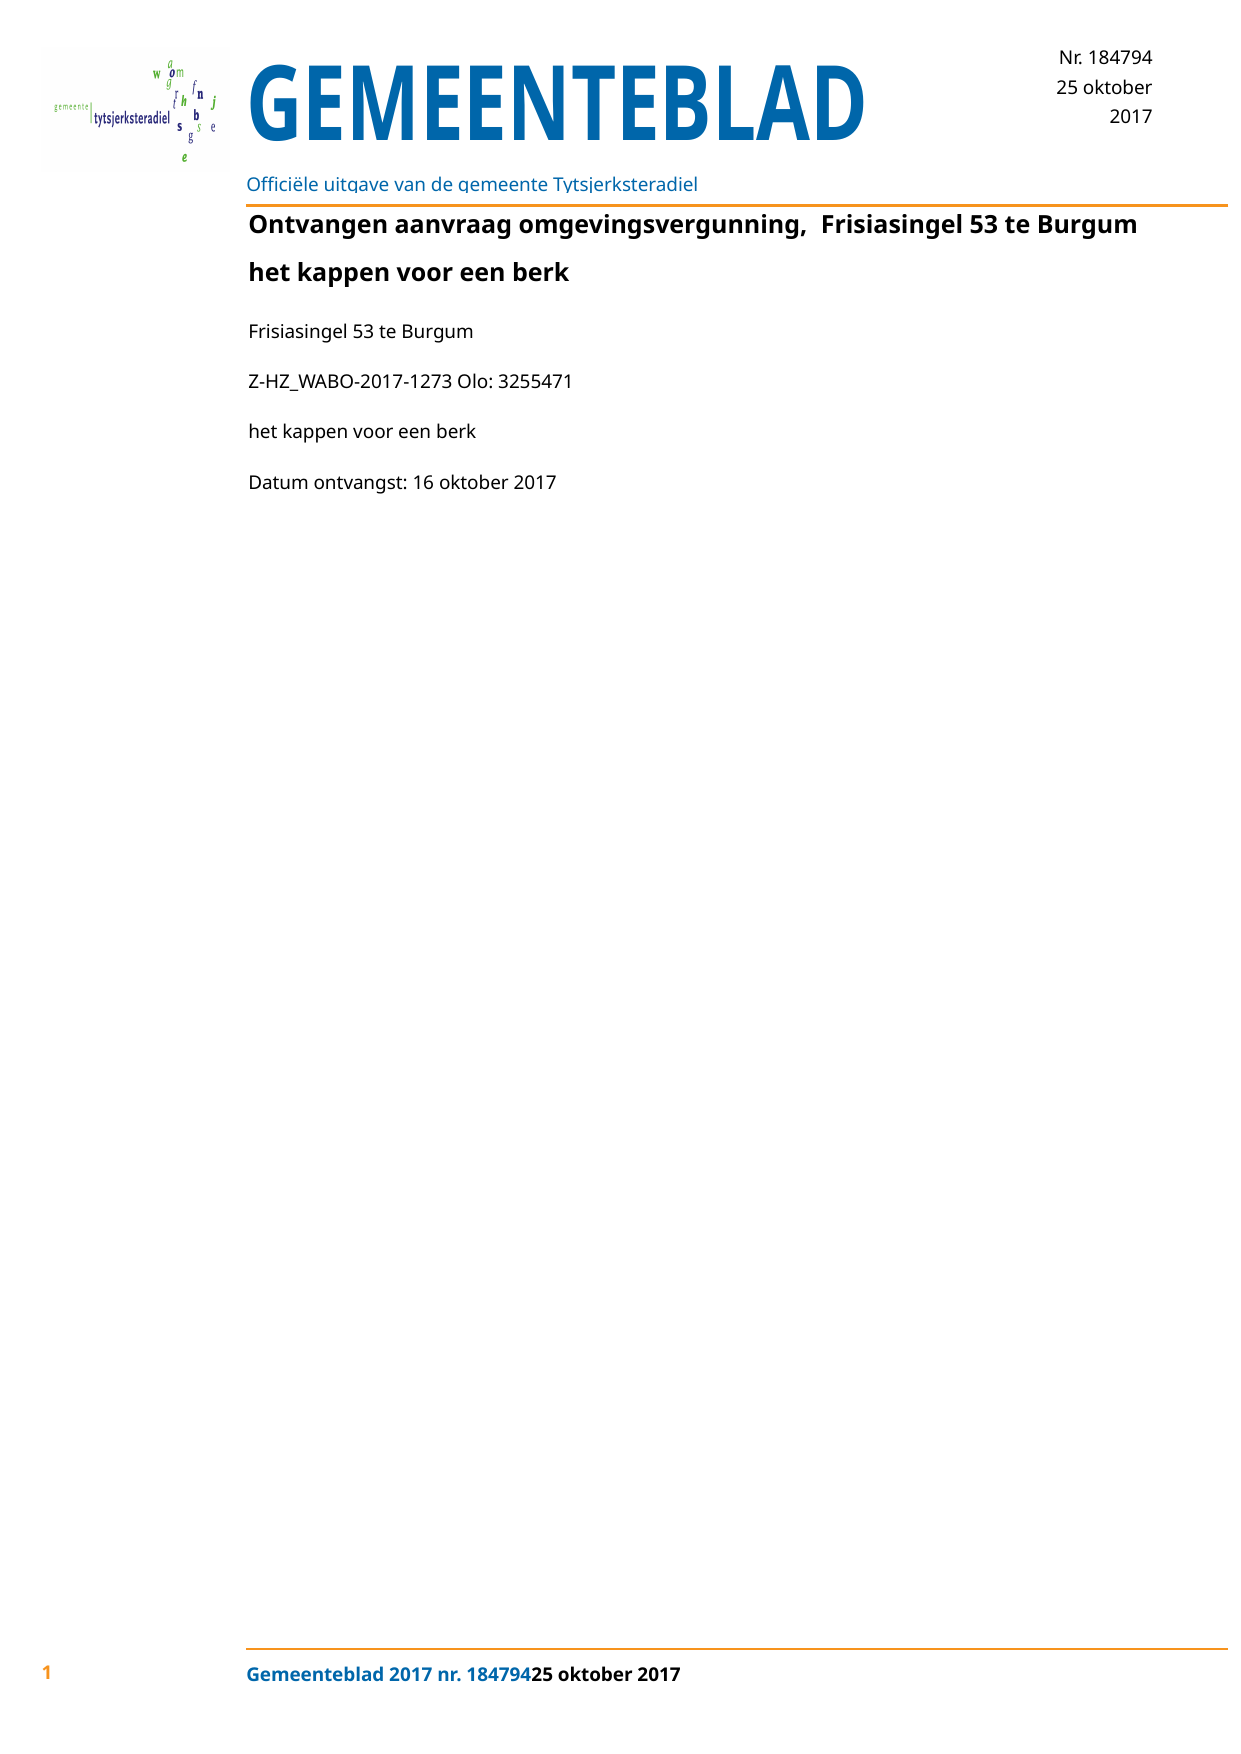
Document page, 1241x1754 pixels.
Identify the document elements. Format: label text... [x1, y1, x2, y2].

text Frisiasingel 53 te Burgum [248, 318, 1152, 344]
picture [41, 47, 231, 172]
text het kappen voor een berk [248, 419, 1152, 444]
text Z-HZ_WABO-2017-1273 Olo: 3255471 [248, 368, 1152, 394]
text Datum ontvangst: 16 oktober 2017 [248, 469, 1152, 495]
text Ontvangen aanvraag omgevingsvergunning, Frisiasingel 53 te Burgum het kappen voor een berk [248, 207, 1152, 288]
